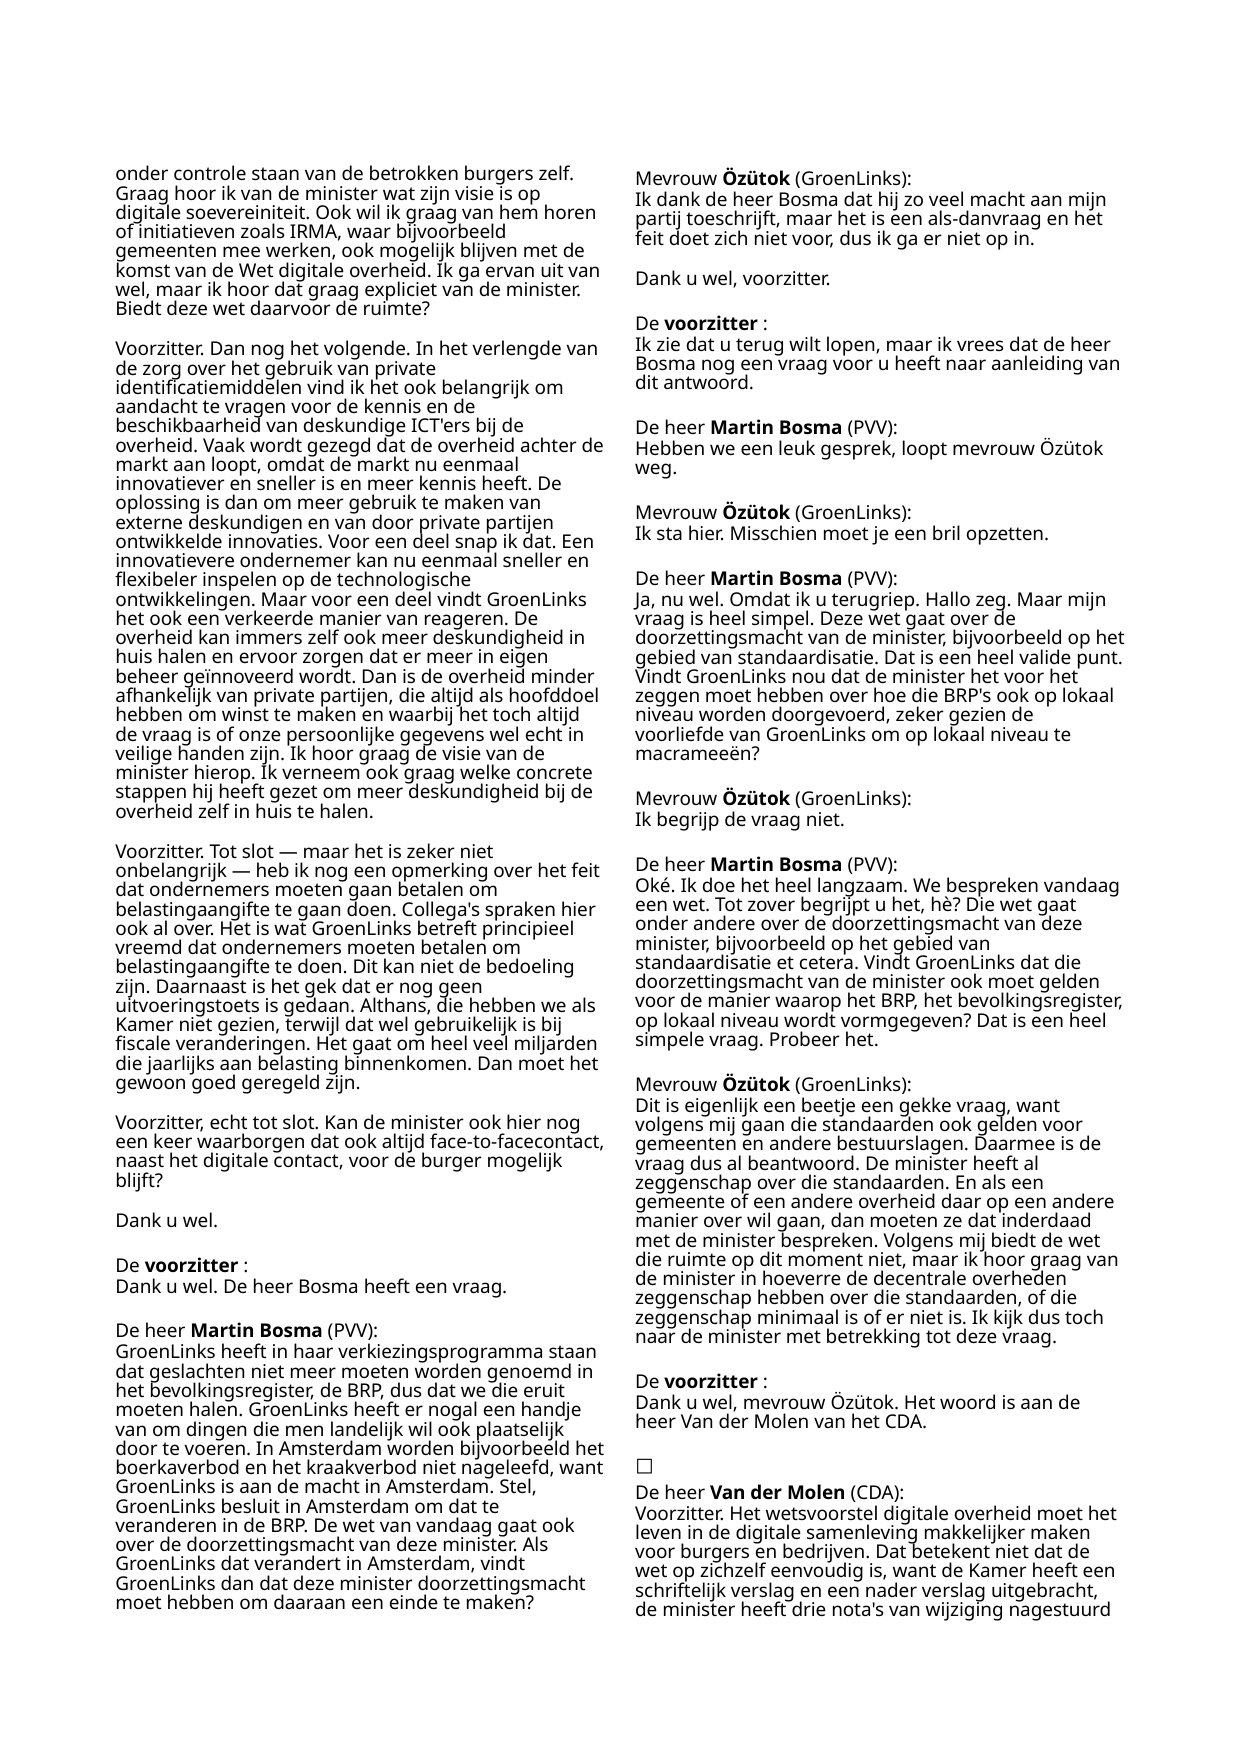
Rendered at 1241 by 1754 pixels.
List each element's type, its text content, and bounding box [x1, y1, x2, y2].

text De heer Martin Bosma (PVV): [635, 565, 1125, 591]
text Ik sta hier. Misschien moet je een bril opzetten. [635, 525, 1125, 544]
text De heer Van der Molen (CDA): [635, 1479, 1125, 1504]
text Dank u wel. [115, 1212, 605, 1231]
text Ik dank de heer Bosma dat hij zo veel macht aan mijn partij toeschrijft, maar het is een als-danvraag en het feit doet zich niet voor, dus ik ga er niet op in. [635, 191, 1125, 249]
text De voorzitter : [115, 1252, 605, 1278]
text Hebben we een leuk gesprek, loopt mevrouw Özütok weg. [635, 440, 1125, 478]
text Voorzitter, echt tot slot. Kan de minister ook hier nog een keer waarborgen dat ook altijd face-to-facecontact, naast het digitale contact, voor de burger mogelijk blijft? [115, 1114, 605, 1191]
text Mevrouw Özütok (GroenLinks): [635, 1071, 1125, 1097]
text Voorzitter. Dan nog het volgende. In het verlengde van de zorg over het gebruik van private identificatiemiddelen vind ik het ook belangrijk om aandacht te vragen voor de kennis en de beschikbaarheid van deskundige ICT'ers bij de overheid. Vaak wordt gezegd dat de overheid achter de markt aan loopt, omdat de markt nu eenmaal innovatiever en sneller is en meer kennis heeft. De oplossing is dan om meer gebruik te maken van externe deskundigen en van door private partijen ontwikkelde innovaties. Voor een deel snap ik dat. Een innovatievere ondernemer kan nu eenmaal sneller en flexibeler inspelen op de technologische ontwikkelingen. Maar voor een deel vindt GroenLinks het ook een verkeerde manier van reageren. De overheid kan immers zelf ook meer deskundigheid in huis halen en ervoor zorgen dat er meer in eigen beheer geïnnoveerd wordt. Dan is de overheid minder afhankelijk van private partijen, die altijd als hoofddoel hebben om winst te maken en waarbij het toch altijd de vraag is of onze persoonlijke gegevens wel echt in veilige handen zijn. Ik hoor graag de visie van de minister hierop. Ik verneem ook graag welke concrete stappen hij heeft gezet om meer deskundigheid bij de overheid zelf in huis te halen. [115, 340, 605, 822]
text Dank u wel, voorzitter. [635, 270, 1125, 289]
text De heer Martin Bosma (PVV): [635, 851, 1125, 877]
text De voorzitter : [635, 310, 1125, 336]
text Ja, nu wel. Omdat ik u terugriep. Hallo zeg. Maar mijn vraag is heel simpel. Deze wet gaat over de doorzettingsmacht van de minister, bijvoorbeeld op het gebied van standaardisatie. Dat is een heel valide punt. Vindt GroenLinks nou dat de minister het voor het zeggen moet hebben over hoe die BRP's ook op lokaal niveau worden doorgevoerd, zeker gezien de voorliefde van GroenLinks om op lokaal niveau te macrameeën? [635, 591, 1125, 764]
text De heer Martin Bosma (PVV): [115, 1318, 605, 1343]
text Ik begrijp de vraag niet. [635, 811, 1125, 830]
text Oké. Ik doe het heel langzaam. We bespreken vandaag een wet. Tot zover begrijpt u het, hè? Die wet gaat onder andere over de doorzettingsmacht van deze minister, bijvoorbeeld op het gebied van standaardisatie et cetera. Vindt GroenLinks dat die doorzettingsmacht van de minister ook moet gelden voor de manier waarop het BRP, het bevolkingsregister, op lokaal niveau wordt vormgegeven? Dat is een heel simpele vraag. Probeer het. [635, 877, 1125, 1050]
text De voorzitter : [635, 1368, 1125, 1394]
text onder controle staan van de betrokken burgers zelf. Graag hoor ik van de minister wat zijn visie is op digitale soevereiniteit. Ook wil ik graag van hem horen of initiatieven zoals IRMA, waar bijvoorbeeld gemeenten mee werken, ook mogelijk blijven met de komst van de Wet digitale overheid. Ik ga ervan uit van wel, maar ik hoor dat graag expliciet van de minister. Biedt deze wet daarvoor de ruimte? [115, 165, 605, 319]
text Ik zie dat u terug wilt lopen, maar ik vrees dat de heer Bosma nog een vraag voor u heeft naar aanleiding van dit antwoord. [635, 336, 1125, 393]
text Voorzitter. Het wetsvoorstel digitale overheid moet het leven in de digitale samenleving makkelijker maken voor burgers en bedrijven. Dat betekent niet dat de wet op zichzelf eenvoudig is, want de Kamer heeft een schriftelijk verslag en een nader verslag uitgebracht, de minister heeft drie nota's van wijziging nagestuurd [635, 1504, 1125, 1620]
text Dank u wel. De heer Bosma heeft een vraag. [115, 1278, 605, 1297]
text Mevrouw Özütok (GroenLinks): [635, 785, 1125, 811]
text Voorzitter. Tot slot — maar het is zeker niet onbelangrijk — heb ik nog een opmerking over het feit dat ondernemers moeten gaan betalen om belastingaangifte te gaan doen. Collega's spraken hier ook al over. Het is wat GroenLinks betreft principieel vreemd dat ondernemers moeten betalen om belastingaangifte te doen. Dit kan niet de bedoeling zijn. Daarnaast is het gek dat er nog geen uitvoeringstoets is gedaan. Althans, die hebben we als Kamer niet gezien, terwijl dat wel gebruikelijk is bij fiscale veranderingen. Het gaat om heel veel miljarden die jaarlijks aan belasting binnenkomen. Dan moet het gewoon goed geregeld zijn. [115, 843, 605, 1093]
text ⬜ [635, 1453, 1125, 1479]
text GroenLinks heeft in haar verkiezingsprogramma staan dat geslachten niet meer moeten worden genoemd in het bevolkingsregister, de BRP, dus dat we die eruit moeten halen. GroenLinks heeft er nogal een handje van om dingen die men landelijk wil ook plaatselijk door te voeren. In Amsterdam worden bijvoorbeeld het boerkaverbod en het kraakverbod niet nageleefd, want GroenLinks is aan de macht in Amsterdam. Stel, GroenLinks besluit in Amsterdam om dat te veranderen in de BRP. De wet van vandaag gaat ook over de doorzettingsmacht van deze minister. Als GroenLinks dat verandert in Amsterdam, vindt GroenLinks dan dat deze minister doorzettingsmacht moet hebben om daaraan een einde te maken? [115, 1343, 605, 1613]
text Dit is eigenlijk een beetje een gekke vraag, want volgens mij gaan die standaarden ook gelden voor gemeenten en andere bestuurslagen. Daarmee is de vraag dus al beantwoord. De minister heeft al zeggenschap over die standaarden. En als een gemeente of een andere overheid daar op een andere manier over wil gaan, dan moeten ze dat inderdaad met de minister bespreken. Volgens mij biedt de wet die ruimte op dit moment niet, maar ik hoor graag van de minister in hoeverre de decentrale overheden zeggenschap hebben over die standaarden, of die zeggenschap minimaal is of er niet is. Ik kijk dus toch naar de minister met betrekking tot deze vraag. [635, 1097, 1125, 1347]
text Dank u wel, mevrouw Özütok. Het woord is aan de heer Van der Molen van het CDA. [635, 1394, 1125, 1432]
text De heer Martin Bosma (PVV): [635, 414, 1125, 440]
text Mevrouw Özütok (GroenLinks): [635, 165, 1125, 191]
text Mevrouw Özütok (GroenLinks): [635, 499, 1125, 525]
